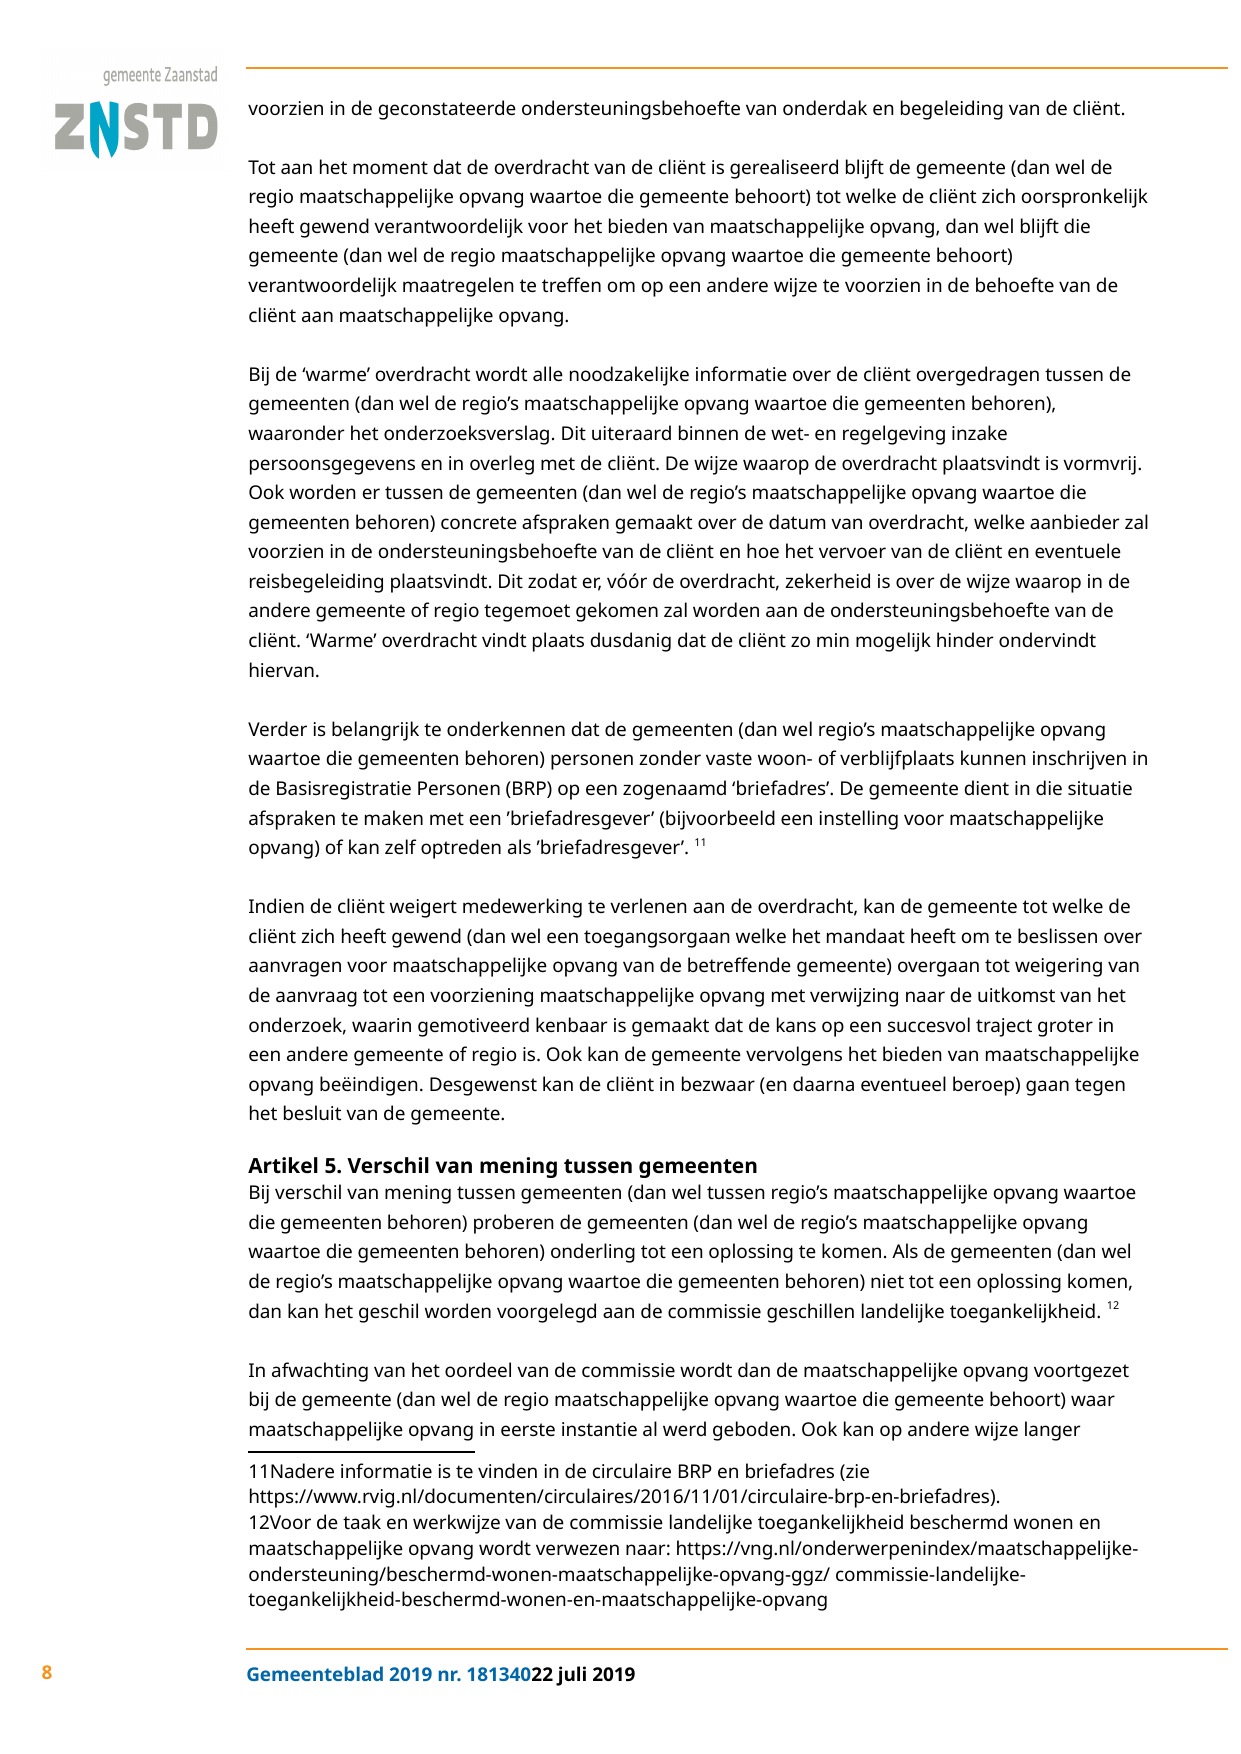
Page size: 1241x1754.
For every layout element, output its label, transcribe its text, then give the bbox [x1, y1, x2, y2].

text Verder is belangrijk te onderkennen dat de gemeenten (dan wel regio’s maatschappelijke opvang waartoe die gemeenten behoren) personen zonder vaste woon- of verblijfplaats kunnen inschrijven in de Basisregistratie Personen (BRP) op een zogenaamd ‘briefadres’. De gemeente dient in die situatie afspraken te maken met een ’briefadresgever’ (bijvoorbeeld een instelling voor maatschappelijke opvang) of kan zelf optreden als ’briefadresgever’. [248, 716, 1152, 860]
text Tot aan het moment dat de overdracht van de cliënt is gerealiseerd blijft de gemeente (dan wel de regio maatschappelijke opvang waartoe die gemeente behoort) tot welke de cliënt zich oorspronkelijk heeft gewend verantwoordelijk voor het bieden van maatschappelijke opvang, dan wel blijft die gemeente (dan wel de regio maatschappelijke opvang waartoe die gemeente behoort) verantwoordelijk maatregelen te treffen om op een andere wijze te voorzien in de behoefte van de cliënt aan maatschappelijke opvang. [248, 154, 1152, 328]
text Bij de ‘warme’ overdracht wordt alle noodzakelijke informatie over de cliënt overgedragen tussen de gemeenten (dan wel de regio’s maatschappelijke opvang waartoe die gemeenten behoren), waaronder het onderzoeksverslag. Dit uiteraard binnen de wet- en regelgeving inzake persoonsgegevens en in overleg met de cliënt. De wijze waarop de overdracht plaatsvindt is vormvrij. [248, 361, 1152, 476]
text Ook worden er tussen de gemeenten (dan wel de regio’s maatschappelijke opvang waartoe die gemeenten behoren) concrete afspraken gemaakt over de datum van overdracht, welke aanbieder zal voorzien in de ondersteuningsbehoefte van de cliënt en hoe het vervoer van de cliënt en eventuele reisbegeleiding plaatsvindt. Dit zodat er, vóór de overdracht, zekerheid is over de wijze waarop in de andere gemeente of regio tegemoet gekomen zal worden aan de ondersteuningsbehoefte van de cliënt. ‘Warme’ overdracht vindt plaats dusdanig dat de cliënt zo min mogelijk hinder ondervindt hiervan. [248, 479, 1152, 683]
text In afwachting van het oordeel van de commissie wordt dan de maatschappelijke opvang voortgezet bij de gemeente (dan wel de regio maatschappelijke opvang waartoe die gemeente behoort) waar maatschappelijke opvang in eerste instantie al werd geboden. Ook kan op andere wijze langer [248, 1357, 1152, 1442]
text Bij verschil van mening tussen gemeenten (dan wel tussen regio’s maatschappelijke opvang waartoe die gemeenten behoren) proberen de gemeenten (dan wel de regio’s maatschappelijke opvang waartoe die gemeenten behoren) onderling tot een oplossing te komen. Als de gemeenten (dan wel de regio’s maatschappelijke opvang waartoe die gemeenten behoren) niet tot een oplossing komen, dan kan het geschil worden voorgelegd aan de commissie geschillen landelijke toegankelijkheid. [248, 1179, 1152, 1323]
text Nadere informatie is te vinden in de circulaire BRP en briefadres (zie https://www.rvig.nl/documenten/circulaires/2016/11/01/circulaire-brp-en-briefadres). [248, 1458, 1152, 1509]
text Indien de cliënt weigert medewerking te verlenen aan de overdracht, kan de gemeente tot welke de cliënt zich heeft gewend (dan wel een toegangsorgaan welke het mandaat heeft om te beslissen over aanvragen voor maatschappelijke opvang van de betreffende gemeente) overgaan tot weigering van de aanvraag tot een voorziening maatschappelijke opvang met verwijzing naar de uitkomst van het onderzoek, waarin gemotiveerd kenbaar is gemaakt dat de kans op een succesvol traject groter in een andere gemeente of regio is. Ook kan de gemeente vervolgens het bieden van maatschappelijke opvang beëindigen. Desgewenst kan de cliënt in bezwaar (en daarna eventueel beroep) gaan tegen het besluit van de gemeente. [248, 893, 1152, 1126]
text Voor de taak en werkwijze van de commissie landelijke toegankelijkheid beschermd wonen en maatschappelijke opvang wordt verwezen naar: https://vng.nl/onderwerpenindex/maatschappelijke-ondersteuning/beschermd-wonen-maatschappelijke-opvang-ggz/ commissie-landelijke-toegankelijkheid-beschermd-wonen-en-maatschappelijke-opvang [248, 1509, 1152, 1612]
picture [41, 47, 231, 172]
text Artikel 5. Verschil van mening tussen gemeenten [248, 1151, 1152, 1179]
text voorzien in de geconstateerde ondersteuningsbehoefte van onderdak en begeleiding van de cliënt. [248, 95, 1152, 121]
